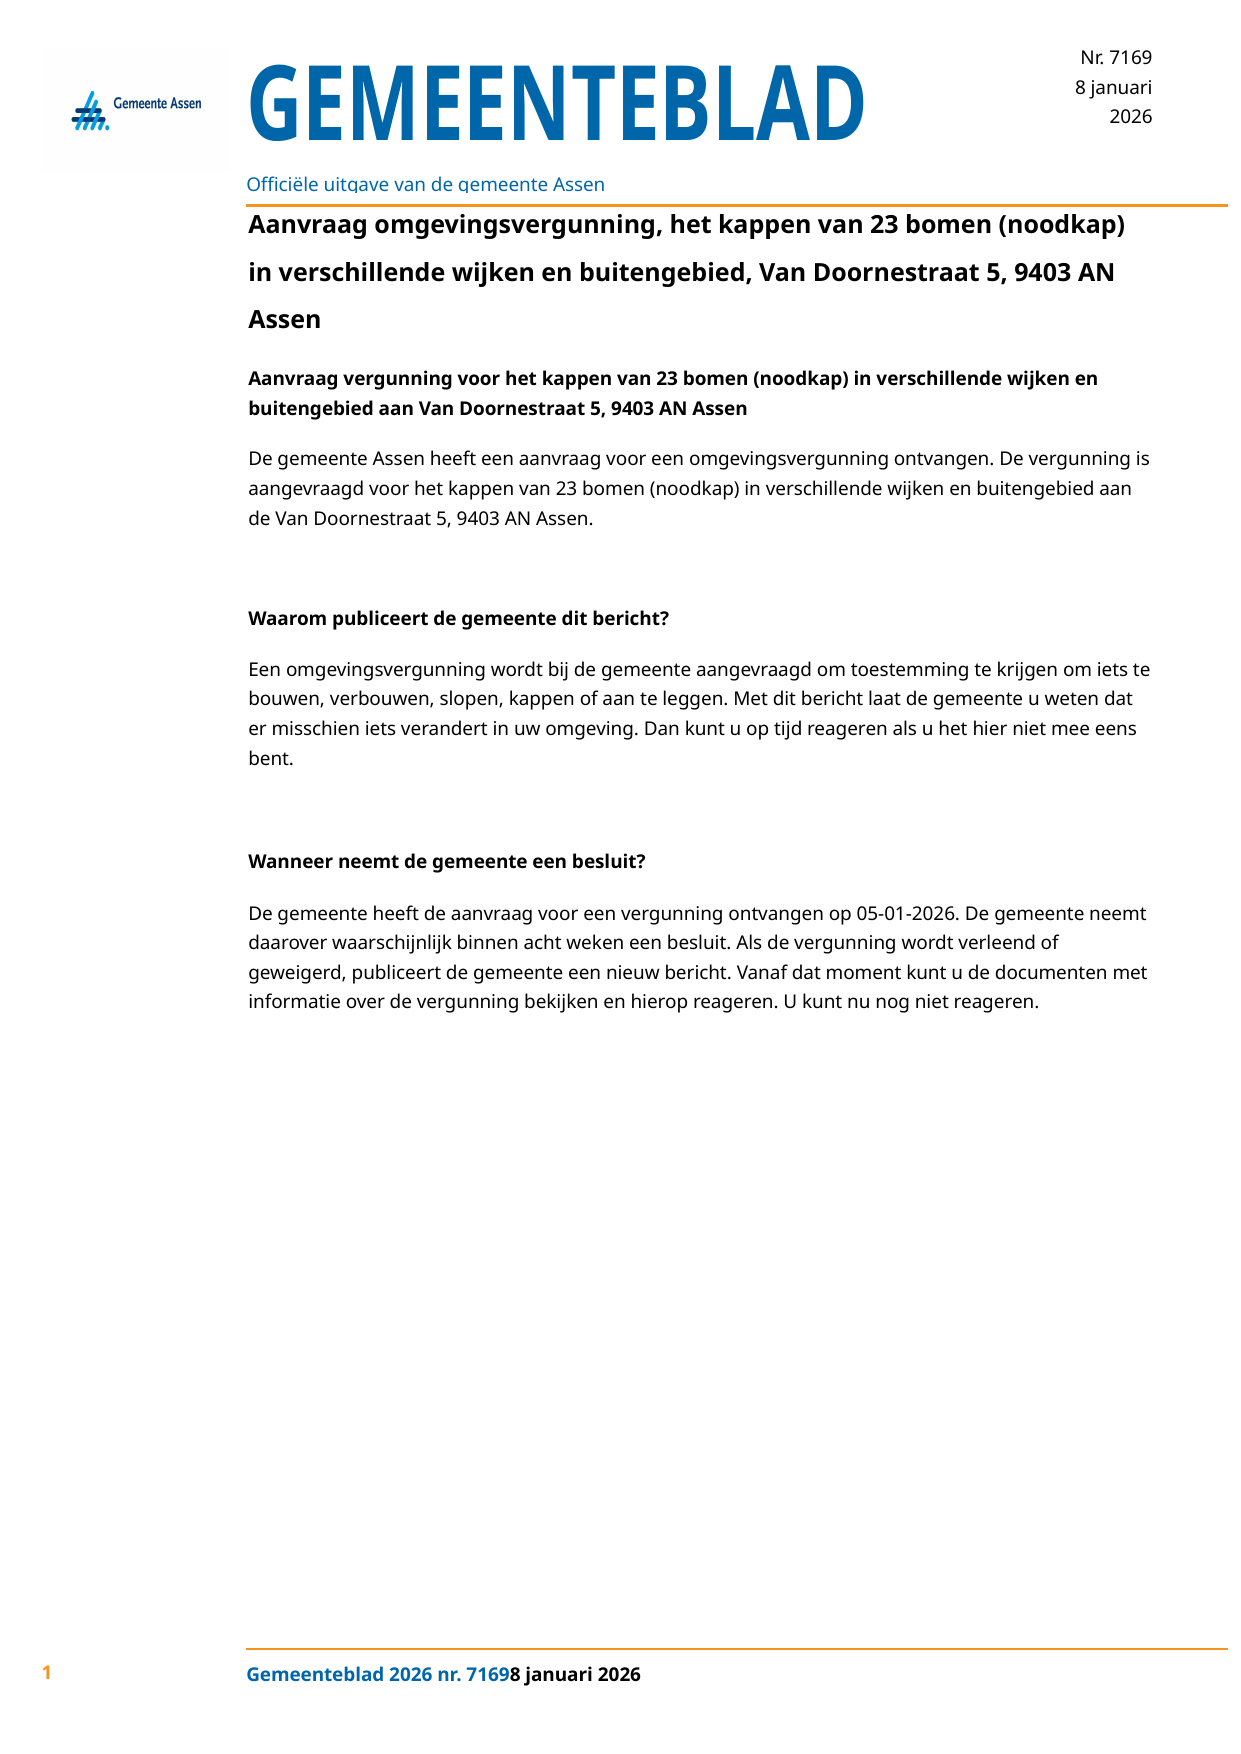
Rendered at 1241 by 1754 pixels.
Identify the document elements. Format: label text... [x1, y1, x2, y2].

text Een omgevingsvergunning wordt bij de gemeente aangevraagd om toestemming te krijgen om iets te bouwen, verbouwen, slopen, kappen of aan te leggen. Met dit bericht laat de gemeente u weten dat er misschien iets verandert in uw omgeving. Dan kunt u op tijd reageren als u het hier niet mee eens bent. [248, 656, 1152, 770]
text De gemeente heeft de aanvraag voor een vergunning ontvangen op 05-01-2026. De gemeente neemt daarover waarschijnlijk binnen acht weken een besluit. Als de vergunning wordt verleend of geweigerd, publiceert de gemeente een nieuw bericht. Vanaf dat moment kunt u de documenten met informatie over de vergunning bekijken en hierop reageren. U kunt nu nog niet reageren. [248, 900, 1152, 1014]
picture [41, 47, 231, 172]
text De gemeente Assen heeft een aanvraag voor een omgevingsvergunning ontvangen. De vergunning is aangevraagd voor het kappen van 23 bomen (noodkap) in verschillende wijken en buitengebied aan de Van Doornestraat 5, 9403 AN Assen. [248, 446, 1152, 530]
text ﻿Wanneer neemt de gemeente een besluit? [248, 846, 1152, 875]
text Aanvraag omgevingsvergunning, het kappen van 23 bomen (noodkap) in verschillende wijken en buitengebied, Van Doornestraat 5, 9403 AN Assen [248, 207, 1152, 336]
text Waarom publiceert de gemeente dit bericht? [248, 606, 1152, 631]
text Aanvraag vergunning voor het kappen van 23 bomen (noodkap) in verschillende wijken en buitengebied aan Van Doornestraat 5, 9403 AN Assen [248, 366, 1152, 421]
